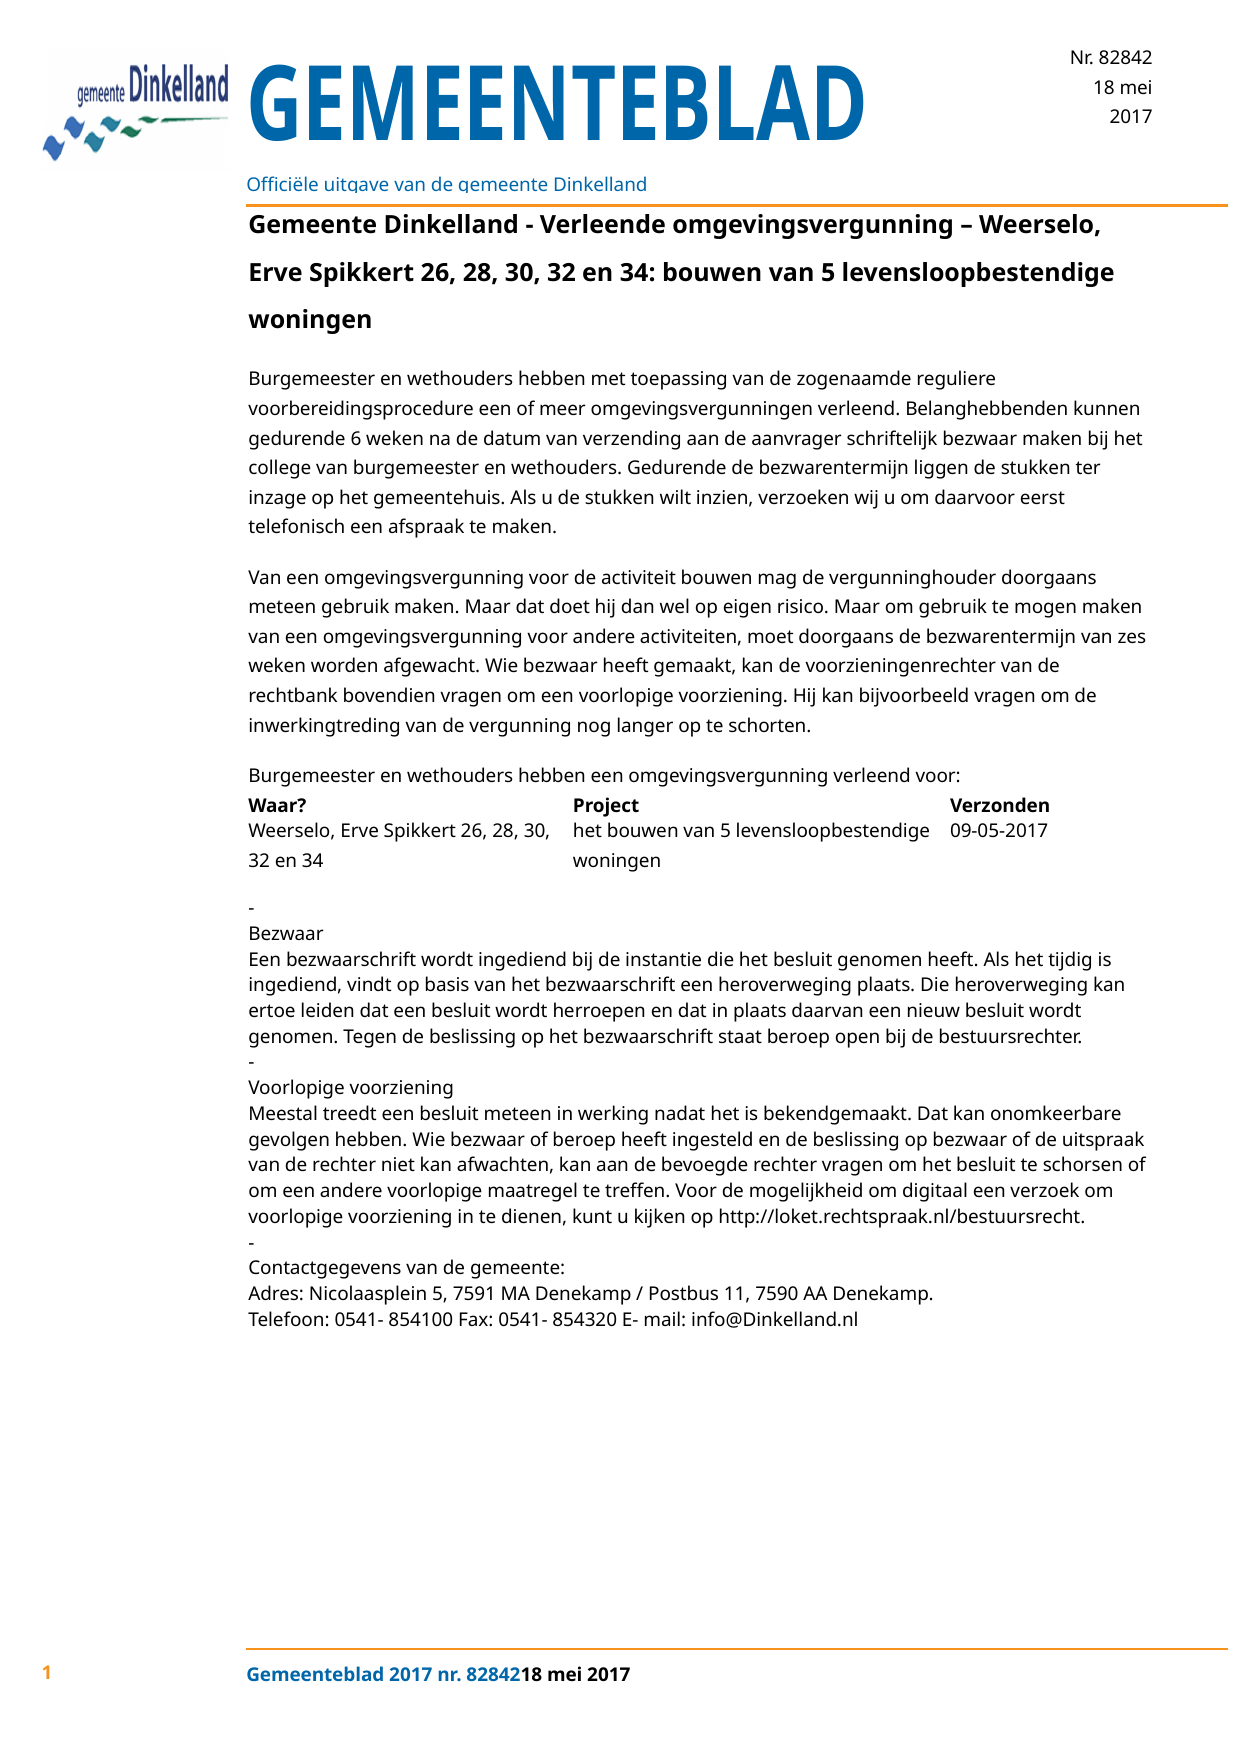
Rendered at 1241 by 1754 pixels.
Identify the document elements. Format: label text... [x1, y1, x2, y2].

text Een bezwaarschrift wordt ingediend bij de instantie die het besluit genomen heeft. Als het tijdig is ingediend, vindt op basis van het bezwaarschrift een heroverweging plaats. Die heroverweging kan ertoe leiden dat een besluit wordt herroepen en dat in plaats daarvan een nieuw besluit wordt genomen. Tegen de beslissing op het bezwaarschrift staat beroep open bij de bestuursrechter. [248, 946, 1152, 1049]
text Burgemeester en wethouders hebben met toepassing van de zogenaamde reguliere voorbereidingsprocedure een of meer omgevingsvergunningen verleend. Belanghebbenden kunnen gedurende 6 weken na de datum van verzending aan de aanvrager schriftelijk bezwaar maken bij het college van burgemeester en wethouders. Gedurende de bezwarentermijn liggen de stukken ter inzage op het gemeentehuis. Als u de stukken wilt inzien, verzoeken wij u om daarvoor eerst telefonisch een afspraak te maken. [248, 366, 1152, 539]
text - [248, 1049, 1152, 1074]
table_cell Weerselo, Erve Spikkert 26, 28, 30, 32 en 34 [248, 818, 573, 873]
picture [41, 47, 231, 172]
text Bezwaar [248, 920, 1152, 946]
text Adres: Nicolaasplein 5, 7591 MA Denekamp / Postbus 11, 7590 AA Denekamp. [248, 1280, 1152, 1306]
text Gemeente Dinkelland - Verleende omgevingsvergunning – Weerselo, Erve Spikkert 26, 28, 30, 32 en 34: bouwen van 5 levensloopbestendige woningen [248, 207, 1152, 336]
text Van een omgevingsvergunning voor de activiteit bouwen mag de vergunninghouder doorgaans meteen gebruik maken. Maar dat doet hij dan wel op eigen risico. Maar om gebruik te mogen maken van een omgevingsvergunning voor andere activiteiten, moet doorgaans de bezwarentermijn van zes weken worden afgewacht. Wie bezwaar heeft gemaakt, kan de voorzieningenrechter van de rechtbank bovendien vragen om een voorlopige voorziening. Hij kan bijvoorbeeld vragen om de inwerkingtreding van de vergunning nog langer op te schorten. [248, 564, 1152, 737]
table_header Verzonden [950, 792, 1152, 818]
text Meestal treedt een besluit meteen in werking nadat het is bekendgemaakt. Dat kan onomkeerbare gevolgen hebben. Wie bezwaar of beroep heeft ingesteld en de beslissing op bezwaar of de uitspraak van de rechter niet kan afwachten, kan aan de bevoegde rechter vragen om het besluit te schorsen of om een andere voorlopige maatregel te treffen. Voor de mogelijkheid om digitaal een verzoek om voorlopige voorziening in te dienen, kunt u kijken op http://loket.rechtspraak.nl/bestuursrecht. [248, 1100, 1152, 1229]
table_cell het bouwen van 5 levensloopbestendige woningen [573, 818, 950, 873]
table_header Project [573, 792, 950, 818]
text Telefoon: 0541- 854100 Fax: 0541- 854320 E- mail: info@Dinkelland.nl [248, 1306, 1152, 1332]
text Burgemeester en wethouders hebben een omgevingsvergunning verleend voor: [248, 762, 1152, 788]
text - [248, 1229, 1152, 1254]
text Voorlopige voorziening [248, 1074, 1152, 1100]
table_header Waar? [248, 792, 573, 818]
text - [248, 894, 1152, 920]
text Contactgegevens van de gemeente: [248, 1254, 1152, 1280]
table_cell 09-05-2017 [950, 818, 1152, 873]
